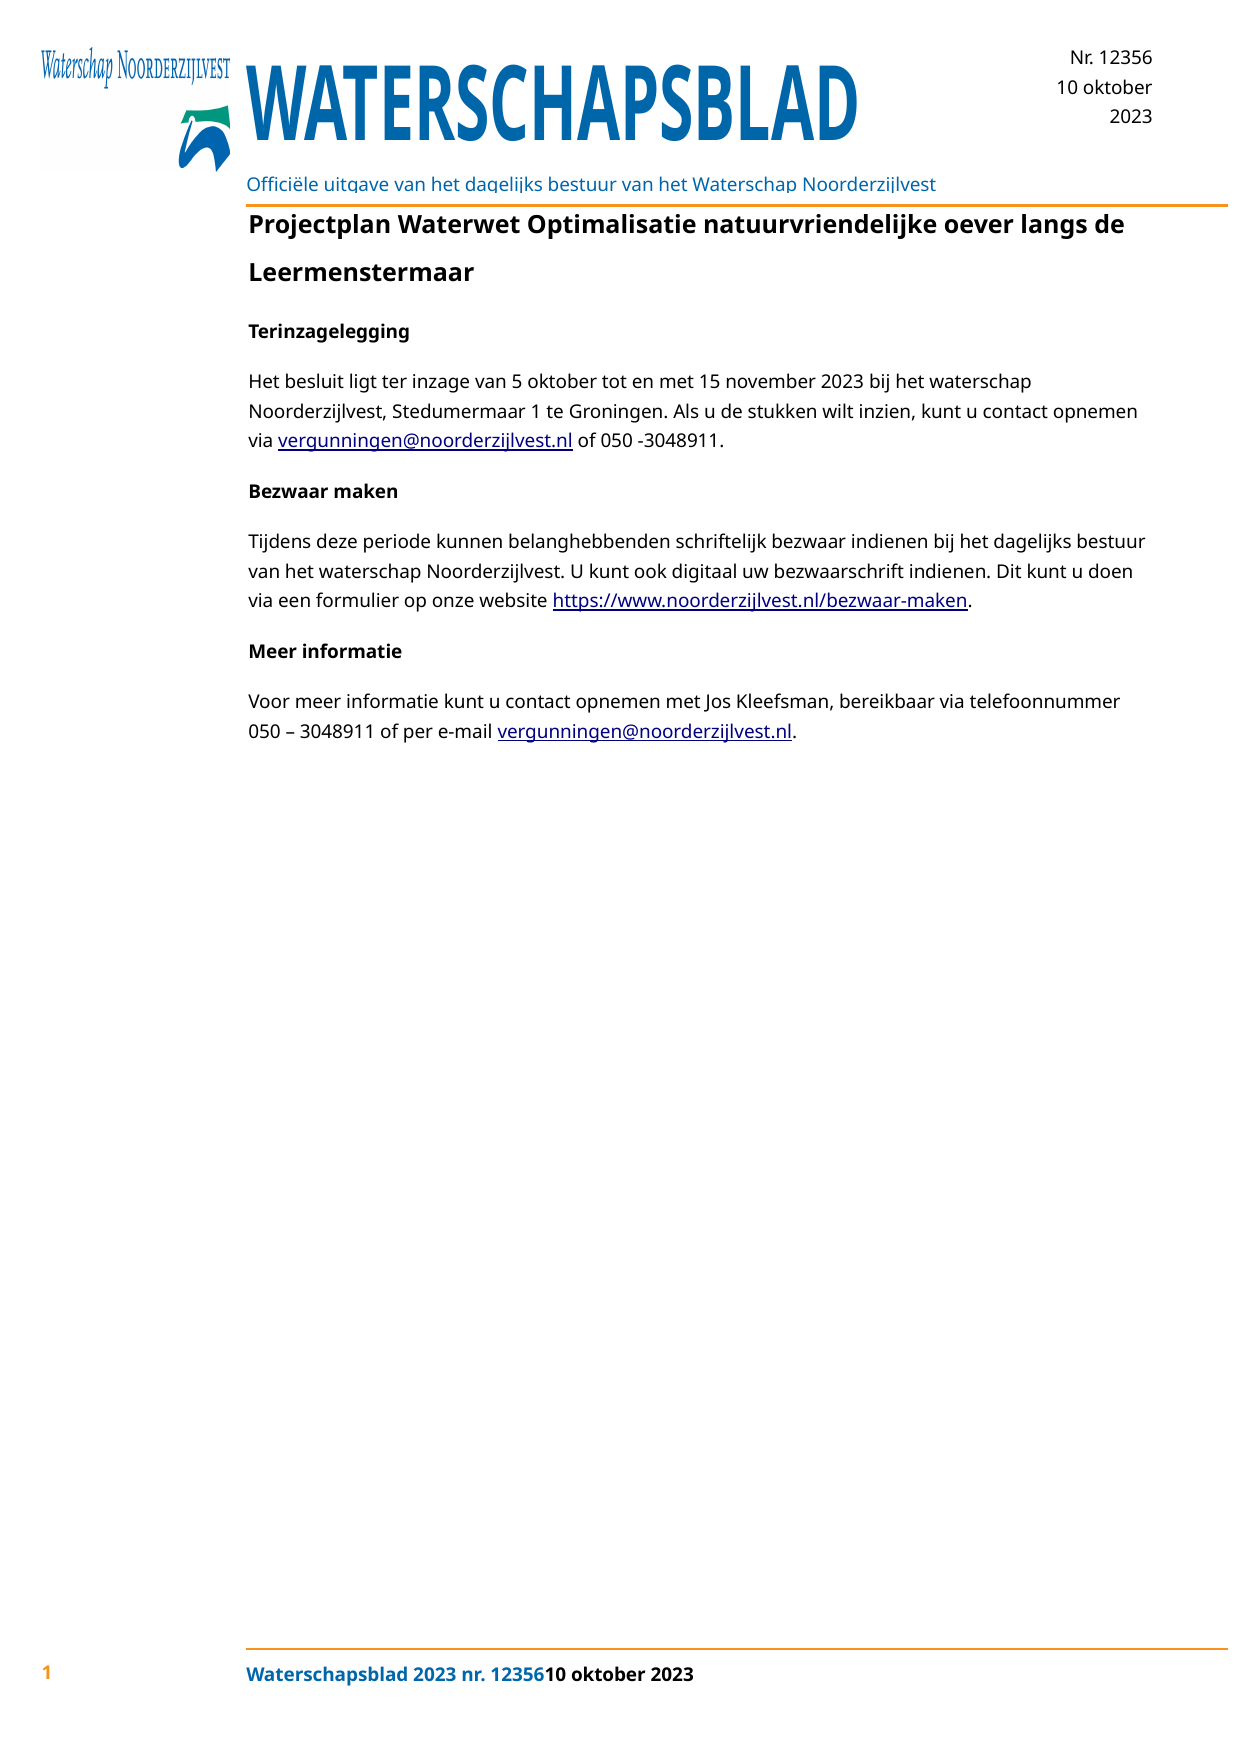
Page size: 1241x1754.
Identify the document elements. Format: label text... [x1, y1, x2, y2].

text Meer informatie [248, 638, 1152, 664]
picture [41, 47, 231, 172]
text Terinzagelegging [248, 318, 1152, 344]
text Bezwaar maken [248, 478, 1152, 504]
text Voor meer informatie kunt u contact opnemen met Jos Kleefsman, bereikbaar via telefoonnummer 050 – 3048911 of per e-mail vergunningen@noorderzijlvest.nl. [248, 688, 1152, 744]
text Projectplan Waterwet Optimalisatie natuurvriendelijke oever langs de Leermenstermaar [248, 207, 1152, 288]
text Het besluit ligt ter inzage van 5 oktober tot en met 15 november 2023 bij het waterschap Noorderzijlvest, Stedumermaar 1 te Groningen. Als u de stukken wilt inzien, kunt u contact opnemen via vergunningen@noorderzijlvest.nl of 050 -3048911. [248, 368, 1152, 453]
text Tijdens deze periode kunnen belanghebbenden schriftelijk bezwaar indienen bij het dagelijks bestuur van het waterschap Noorderzijlvest. U kunt ook digitaal uw bezwaarschrift indienen. Dit kunt u doen via een formulier op onze website https://www.noorderzijlvest.nl/bezwaar-maken. [248, 528, 1152, 613]
